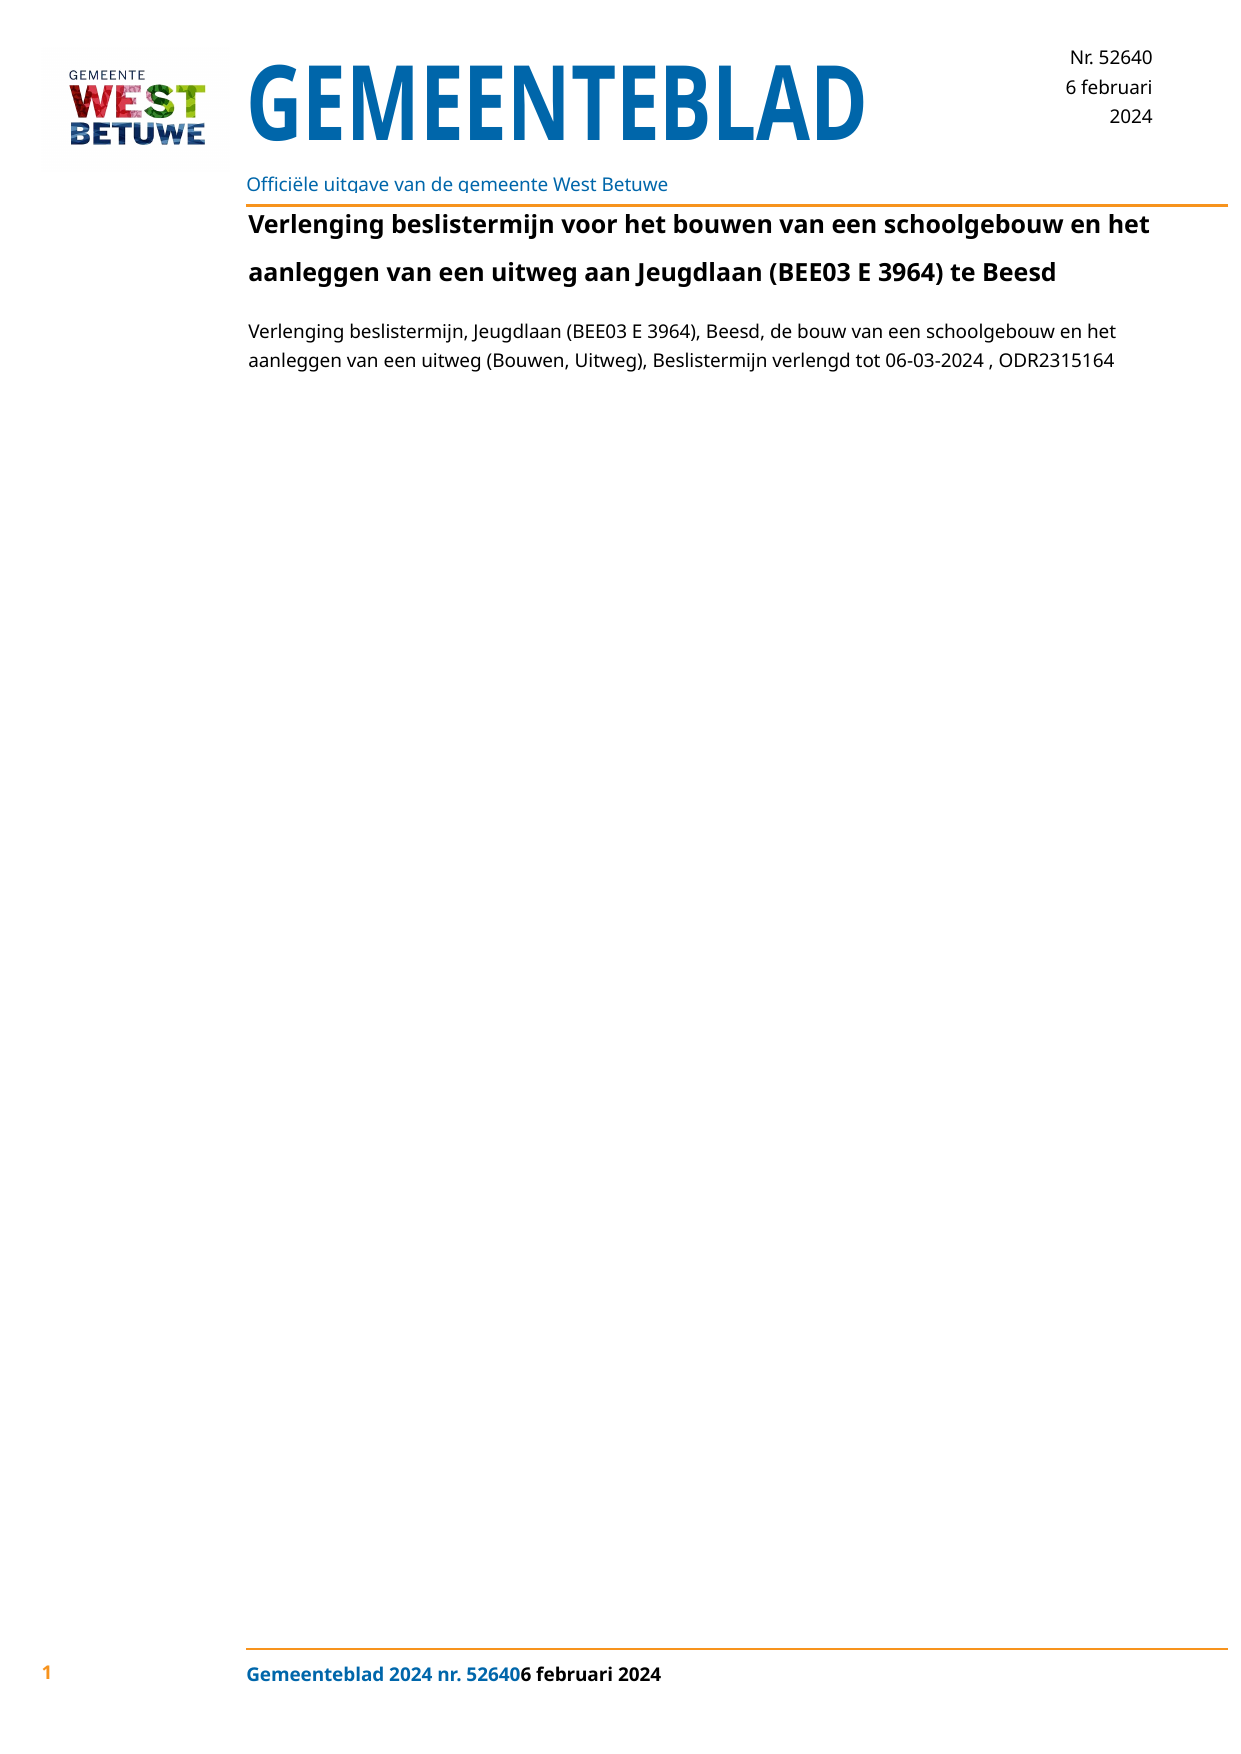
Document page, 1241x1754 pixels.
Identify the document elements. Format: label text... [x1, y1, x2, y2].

text Verlenging beslistermijn voor het bouwen van een schoolgebouw en het aanleggen van een uitweg aan Jeugdlaan (BEE03 E 3964) te Beesd [248, 207, 1152, 288]
picture [41, 47, 231, 172]
text Verlenging beslistermijn, Jeugdlaan (BEE03 E 3964), Beesd, de bouw van een schoolgebouw en het aanleggen van een uitweg (Bouwen, Uitweg), Beslistermijn verlengd tot 06-03-2024 , ODR2315164 [248, 318, 1152, 373]
